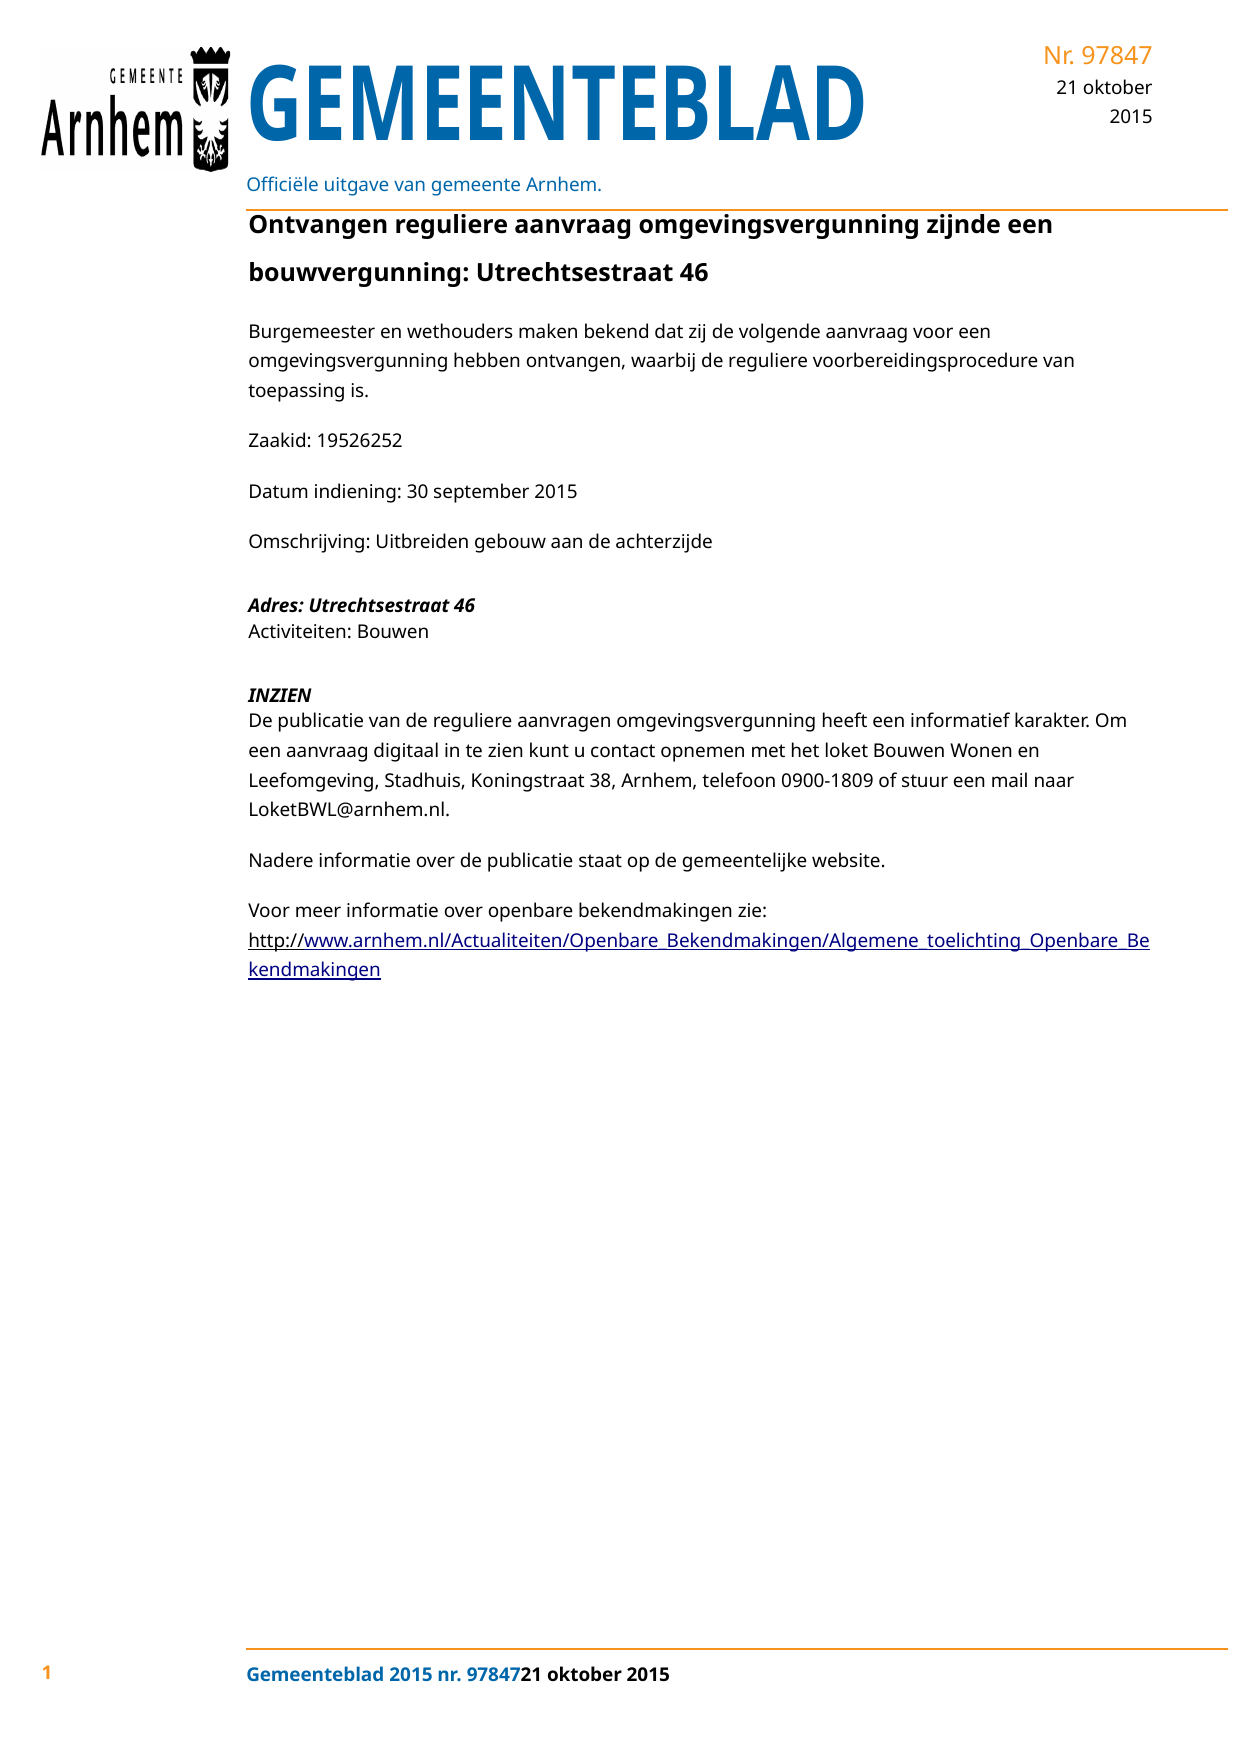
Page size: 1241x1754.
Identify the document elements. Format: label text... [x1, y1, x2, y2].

text Ontvangen reguliere aanvraag omgevingsvergunning zijnde een bouwvergunning: Utrechtsestraat 46 [248, 211, 1152, 288]
text Burgemeester en wethouders maken bekend dat zij de volgende aanvraag voor een omgevingsvergunning hebben ontvangen, waarbij de reguliere voorbereidingsprocedure van toepassing is. [248, 318, 1152, 403]
text Omschrijving: Uitbreiden gebouw aan de achterzijde [248, 528, 1152, 554]
text INZIEN [248, 682, 1152, 708]
text Zaakid: 19526252 [248, 427, 1152, 453]
text Activiteiten: Bouwen [248, 618, 1152, 644]
text Voor meer informatie over openbare bekendmakingen zie: http://www.arnhem.nl/Actualiteiten/Openbare_Bekendmakingen/Algemene_toelichting_Openbare_Bekendmakingen [248, 897, 1152, 982]
text De publicatie van de reguliere aanvragen omgevingsvergunning heeft een informatief karakter. Om een aanvraag digitaal in te zien kunt u contact opnemen met het loket Bouwen Wonen en Leefomgeving, Stadhuis, Koningstraat 38, Arnhem, telefoon 0900-1809 of stuur een mail naar LoketBWL@arnhem.nl. [248, 708, 1152, 822]
text Nadere informatie over de publicatie staat op de gemeentelijke website. [248, 847, 1152, 873]
picture [41, 47, 231, 172]
text Adres: Utrechtsestraat 46 [248, 592, 1152, 618]
text Datum indiening: 30 september 2015 [248, 478, 1152, 504]
